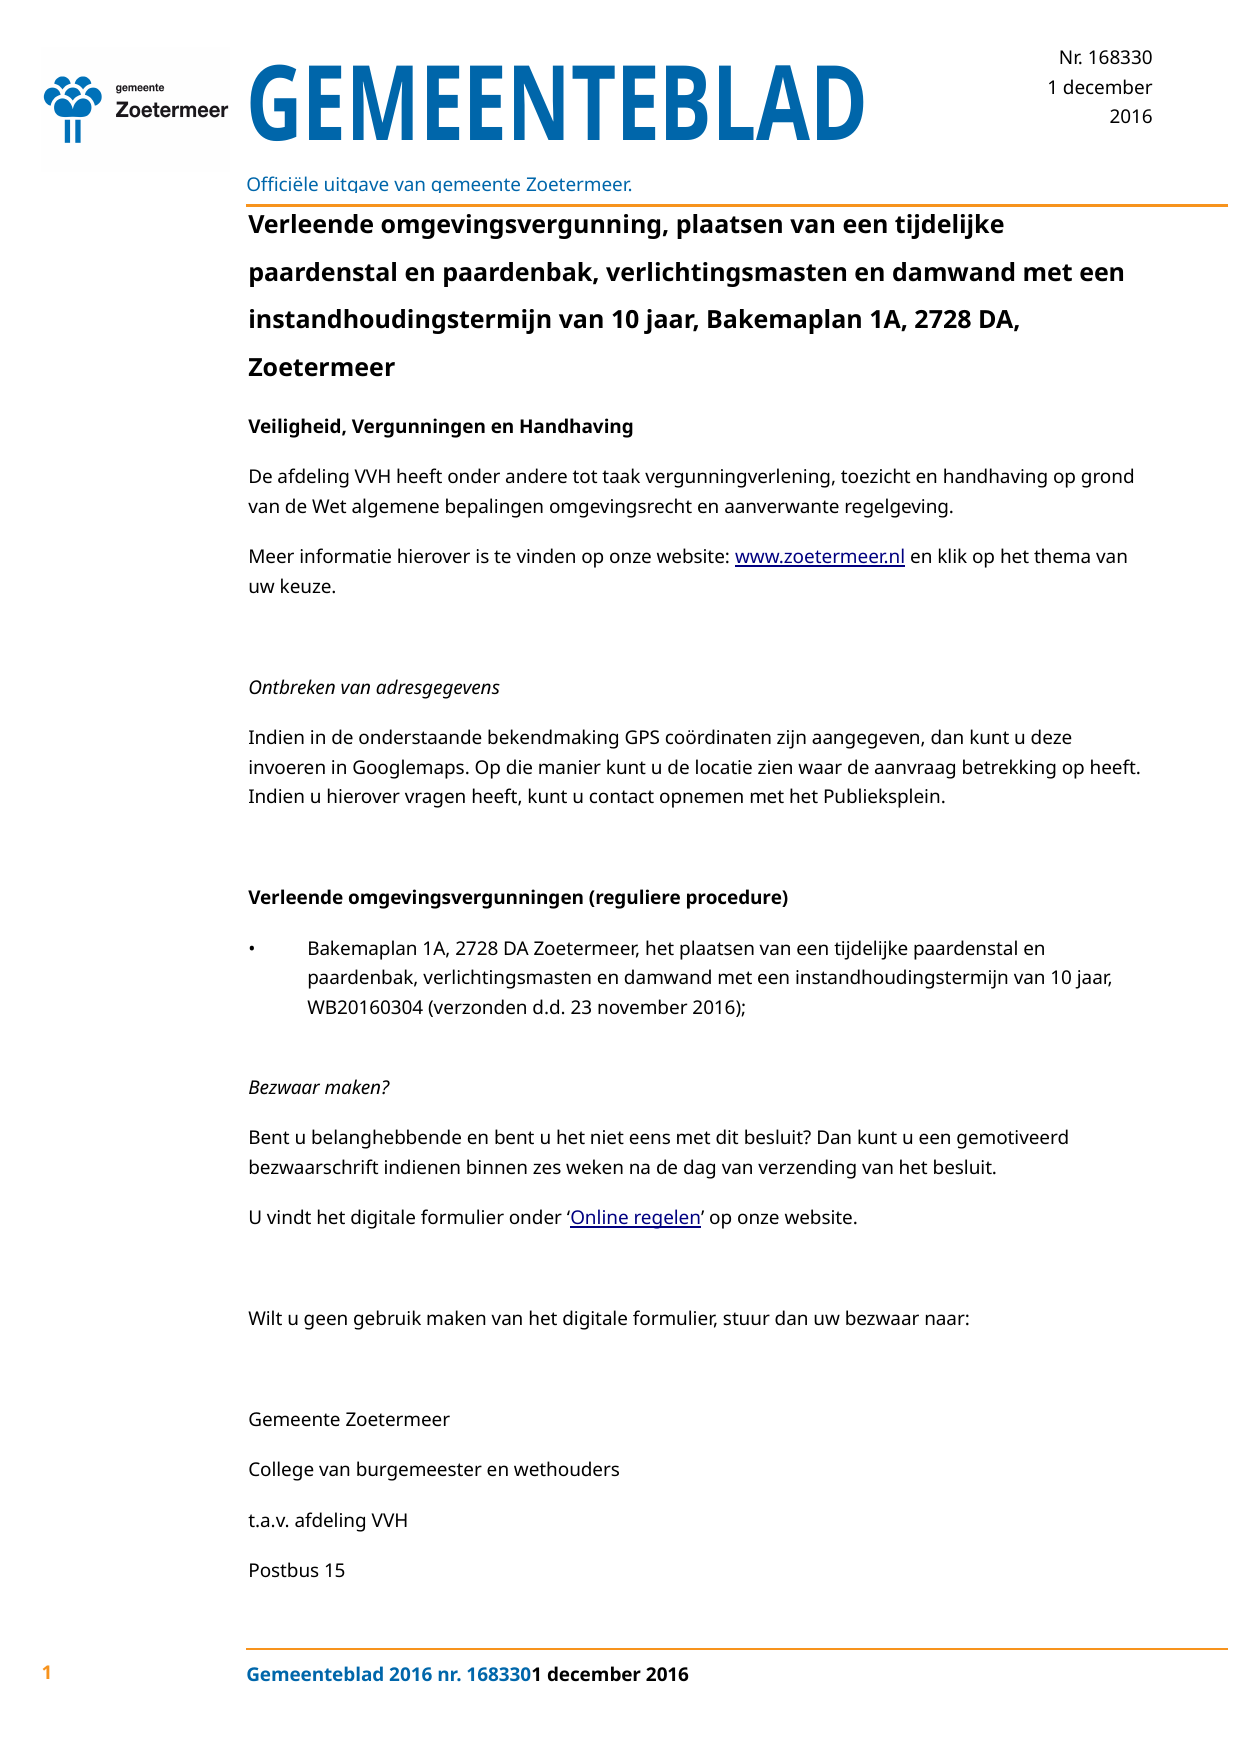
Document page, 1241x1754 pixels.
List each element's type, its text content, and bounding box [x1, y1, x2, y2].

text Wilt u geen gebruik maken van het digitale formulier, stuur dan uw bezwaar naar: [248, 1305, 1152, 1331]
text Bent u belanghebbende en bent u het niet eens met dit besluit? Dan kunt u een gemotiveerd bezwaarschrift indienen binnen zes weken na de dag van verzending van het besluit. [248, 1124, 1152, 1180]
text t.a.v. afdeling VVH [248, 1507, 1152, 1533]
picture [41, 47, 231, 172]
text Ontbreken van adresgegevens [248, 674, 1152, 700]
text Postbus 15 [248, 1557, 1152, 1583]
text Verleende omgevingsvergunningen (reguliere procedure) [248, 884, 1152, 910]
list Bakemaplan 1A, 2728 DA Zoetermeer, het plaatsen van een tijdelijke paardenstal en paardenbak, verlichtingsmasten en damwand met een instandhoudingstermijn van 10 jaar, WB20160304 (verzonden d.d. 23 november 2016); [248, 935, 1152, 1020]
text De afdeling VVH heeft onder andere tot taak vergunningverlening, toezicht en handhaving op grond van de Wet algemene bepalingen omgevingsrecht en aanverwante regelgeving. [248, 463, 1152, 519]
text Indien in de onderstaande bekendmaking GPS coördinaten zijn aangegeven, dan kunt u deze invoeren in Googlemaps. Op die manier kunt u de locatie zien waar de aanvraag betrekking op heeft. Indien u hierover vragen heeft, kunt u contact opnemen met het Publieksplein. [248, 724, 1152, 809]
text Bezwaar maken? [248, 1074, 1152, 1100]
text Gemeente Zoetermeer [248, 1406, 1152, 1432]
text U vindt het digitale formulier onder ‘Online regelen’ op onze website. [248, 1204, 1152, 1230]
text Verleende omgevingsvergunning, plaatsen van een tijdelijke paardenstal en paardenbak, verlichtingsmasten en damwand met een instandhoudingstermijn van 10 jaar, Bakemaplan 1A, 2728 DA, Zoetermeer [248, 207, 1152, 384]
text Meer informatie hierover is te vinden op onze website: www.zoetermeer.nl en klik op het thema van uw keuze. [248, 543, 1152, 599]
text College van burgemeester en wethouders [248, 1456, 1152, 1482]
text Veiligheid, Vergunningen en Handhaving [248, 413, 1152, 439]
